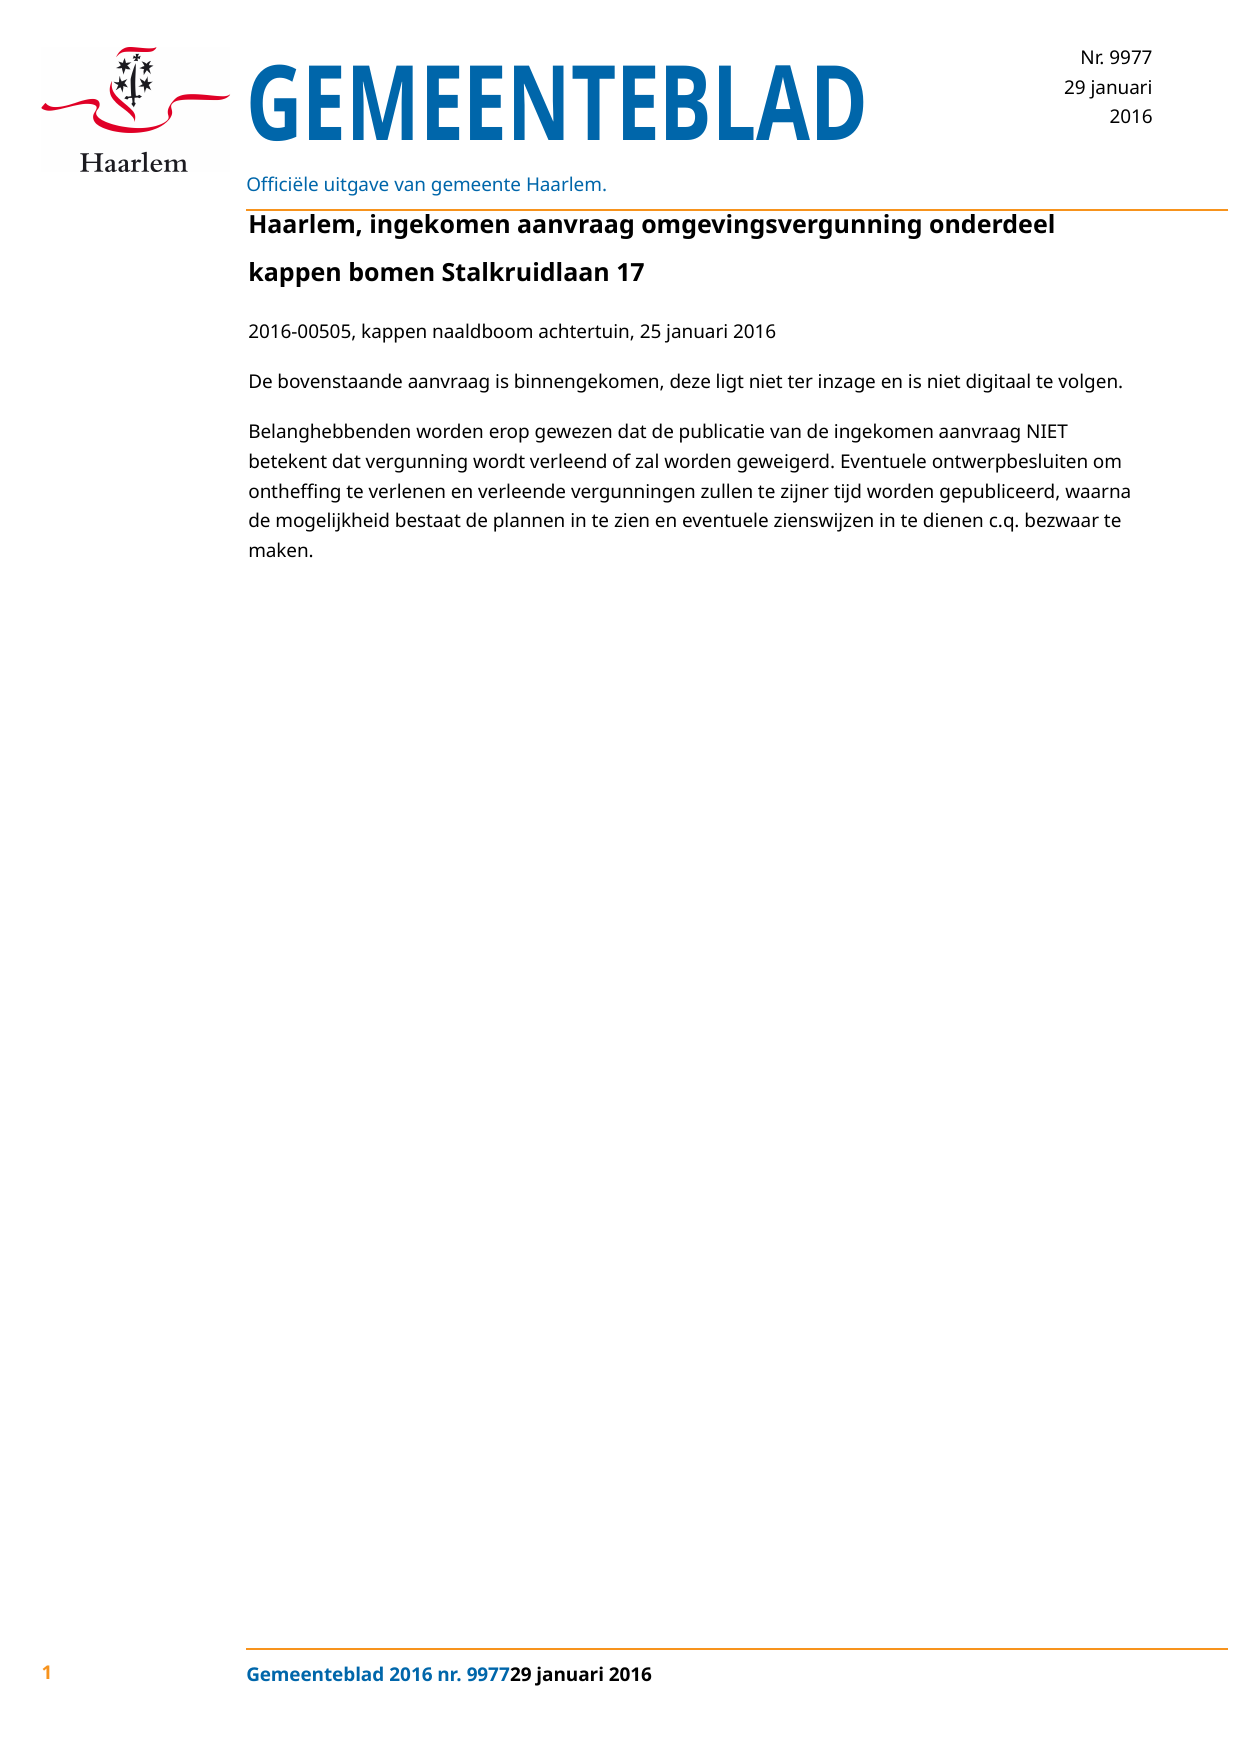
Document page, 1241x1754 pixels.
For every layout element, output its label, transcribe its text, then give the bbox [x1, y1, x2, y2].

text 2016-00505, kappen naaldboom achtertuin, 25 januari 2016 [248, 318, 1152, 344]
text Belanghebbenden worden erop gewezen dat de publicatie van de ingekomen aanvraag NIET betekent dat vergunning wordt verleend of zal worden geweigerd. Eventuele ontwerpbesluiten om ontheffing te verlenen en verleende vergunningen zullen te zijner tijd worden gepubliceerd, waarna de mogelijkheid bestaat de plannen in te zien en eventuele zienswijzen in te dienen c.q. bezwaar te maken. [248, 419, 1152, 563]
picture [41, 47, 231, 172]
text De bovenstaande aanvraag is binnengekomen, deze ligt niet ter inzage en is niet digitaal te volgen. [248, 368, 1152, 394]
text Haarlem, ingekomen aanvraag omgevingsvergunning onderdeel kappen bomen Stalkruidlaan 17 [248, 211, 1152, 288]
